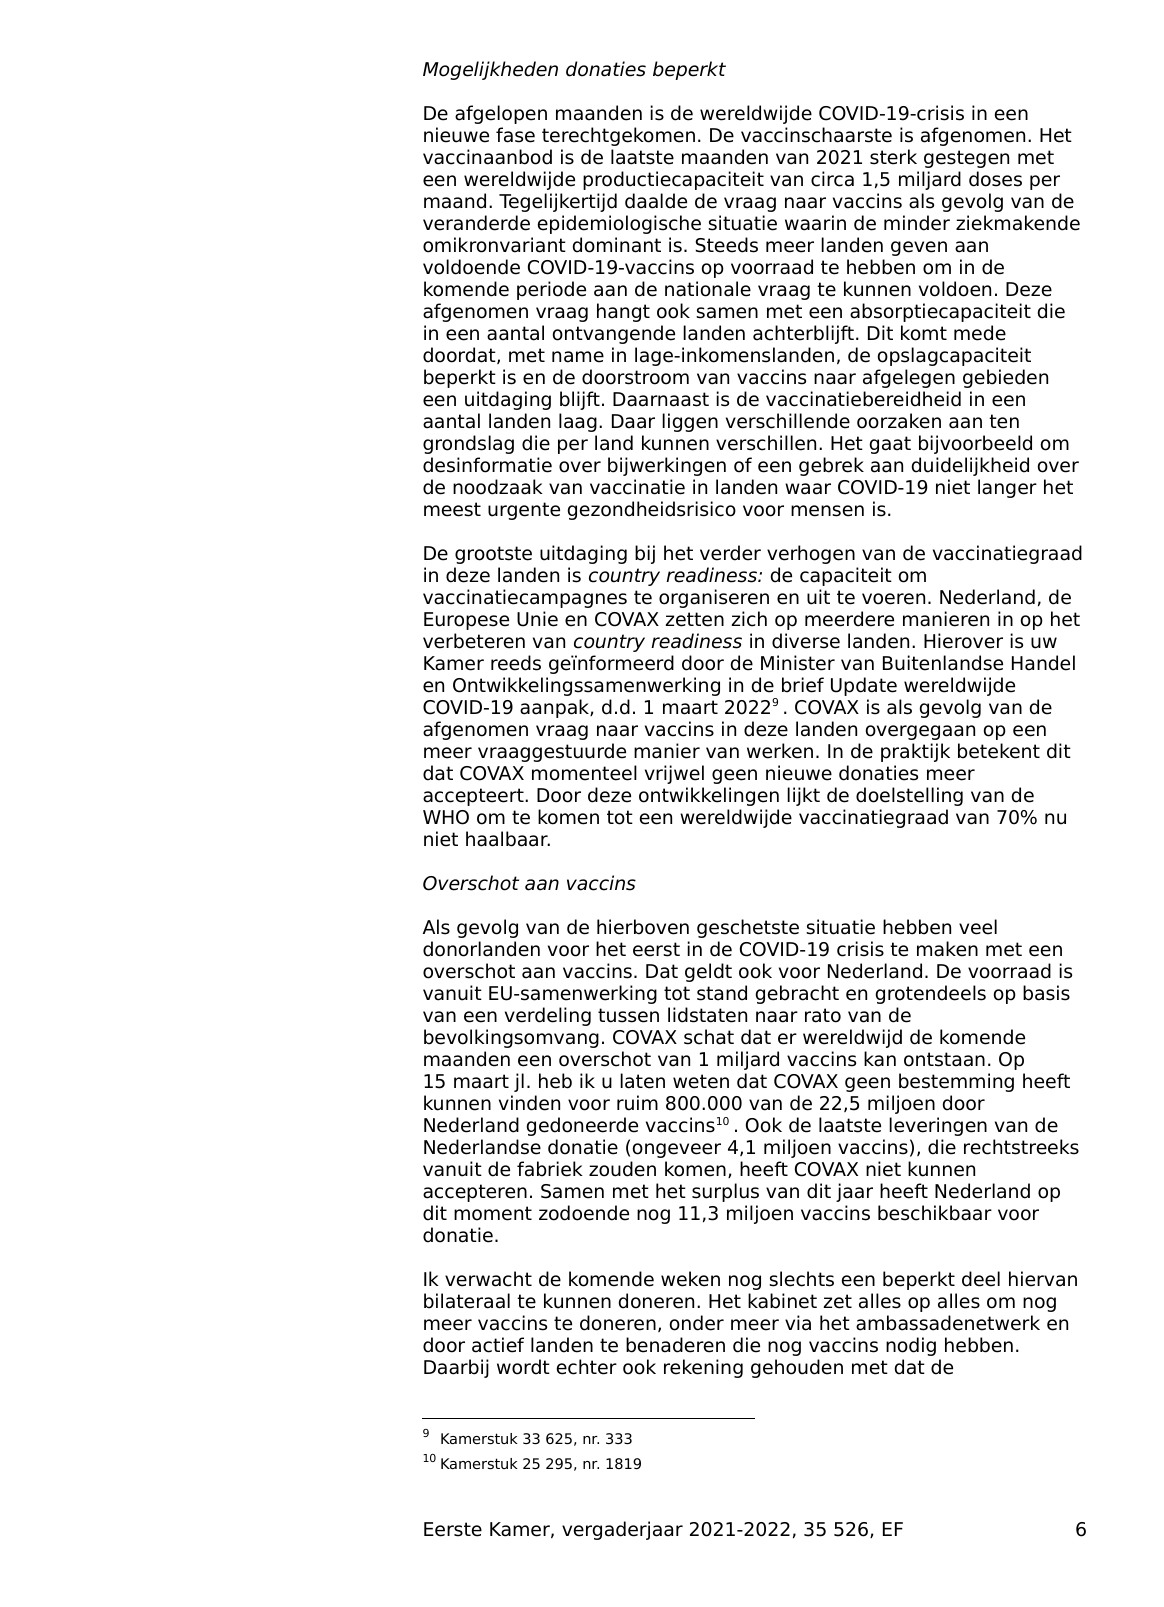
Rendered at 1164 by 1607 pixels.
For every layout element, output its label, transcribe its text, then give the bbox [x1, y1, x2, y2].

text Kamerstuk 33 625, nr. 333 [422, 1427, 1087, 1449]
subtitle Overschot aan vaccins [422, 873, 1087, 895]
text Als gevolg van de hierboven geschetste situatie hebben veel donorlanden voor het eerst in de COVID-19 crisis te maken met een overschot aan vaccins. Dat geldt ook voor Nederland. De voorraad is vanuit EU-samenwerking tot stand gebracht en grotendeels op basis van een verdeling tussen lidstaten naar rato van de bevolkingsomvang. COVAX schat dat er wereldwijd de komende maanden een overschot van 1 miljard vaccins kan ontstaan. Op 15 maart jl. heb ik u laten weten dat COVAX geen bestemming heeft kunnen vinden voor ruim 800.000 van de 22,5 miljoen door Nederland gedoneerde vaccins. Ook de laatste leveringen van de Nederlandse donatie (ongeveer 4,1 miljoen vaccins), die rechtstreeks vanuit de fabriek zouden komen, heeft COVAX niet kunnen accepteren. Samen met het surplus van dit jaar heeft Nederland op dit moment zodoende nog 11,3 miljoen vaccins beschikbaar voor donatie. [422, 917, 1087, 1247]
text Kamerstuk 25 295, nr. 1819 [422, 1452, 1087, 1474]
subtitle Mogelijkheden donaties beperkt [422, 59, 1087, 81]
text De grootste uitdaging bij het verder verhogen van de vaccinatiegraad in deze landen is country readiness: de capaciteit om vaccinatiecampagnes te organiseren en uit te voeren. Nederland, de Europese Unie en COVAX zetten zich op meerdere manieren in op het verbeteren van country readiness in diverse landen. Hierover is uw Kamer reeds geïnformeerd door de Minister van Buitenlandse Handel en Ontwikkelingssamenwerking in de brief Update wereldwijde COVID-19 aanpak, d.d. 1 maart 2022. COVAX is als gevolg van de afgenomen vraag naar vaccins in deze landen overgegaan op een meer vraaggestuurde manier van werken. In de praktijk betekent dit dat COVAX momenteel vrijwel geen nieuwe donaties meer accepteert. Door deze ontwikkelingen lijkt de doelstelling van de WHO om te komen tot een wereldwijde vaccinatiegraad van 70% nu niet haalbaar. [422, 543, 1087, 851]
text De afgelopen maanden is de wereldwijde COVID-19-crisis in een nieuwe fase terechtgekomen. De vaccinschaarste is afgenomen. Het vaccinaanbod is de laatste maanden van 2021 sterk gestegen met een wereldwijde productiecapaciteit van circa 1,5 miljard doses per maand. Tegelijkertijd daalde de vraag naar vaccins als gevolg van de veranderde epidemiologische situatie waarin de minder ziekmakende omikronvariant dominant is. Steeds meer landen geven aan voldoende COVID-19-vaccins op voorraad te hebben om in de komende periode aan de nationale vraag te kunnen voldoen. Deze afgenomen vraag hangt ook samen met een absorptiecapaciteit die in een aantal ontvangende landen achterblijft. Dit komt mede doordat, met name in lage-inkomenslanden, de opslagcapaciteit beperkt is en de doorstroom van vaccins naar afgelegen gebieden een uitdaging blijft. Daarnaast is de vaccinatiebereidheid in een aantal landen laag. Daar liggen verschillende oorzaken aan ten grondslag die per land kunnen verschillen. Het gaat bijvoorbeeld om desinformatie over bijwerkingen of een gebrek aan duidelijkheid over de noodzaak van vaccinatie in landen waar COVID-19 niet langer het meest urgente gezondheidsrisico voor mensen is. [422, 103, 1087, 521]
text Ik verwacht de komende weken nog slechts een beperkt deel hiervan bilateraal te kunnen doneren. Het kabinet zet alles op alles om nog meer vaccins te doneren, onder meer via het ambassadenetwerk en door actief landen te benaderen die nog vaccins nodig hebben. Daarbij wordt echter ook rekening gehouden met dat de [422, 1269, 1087, 1379]
